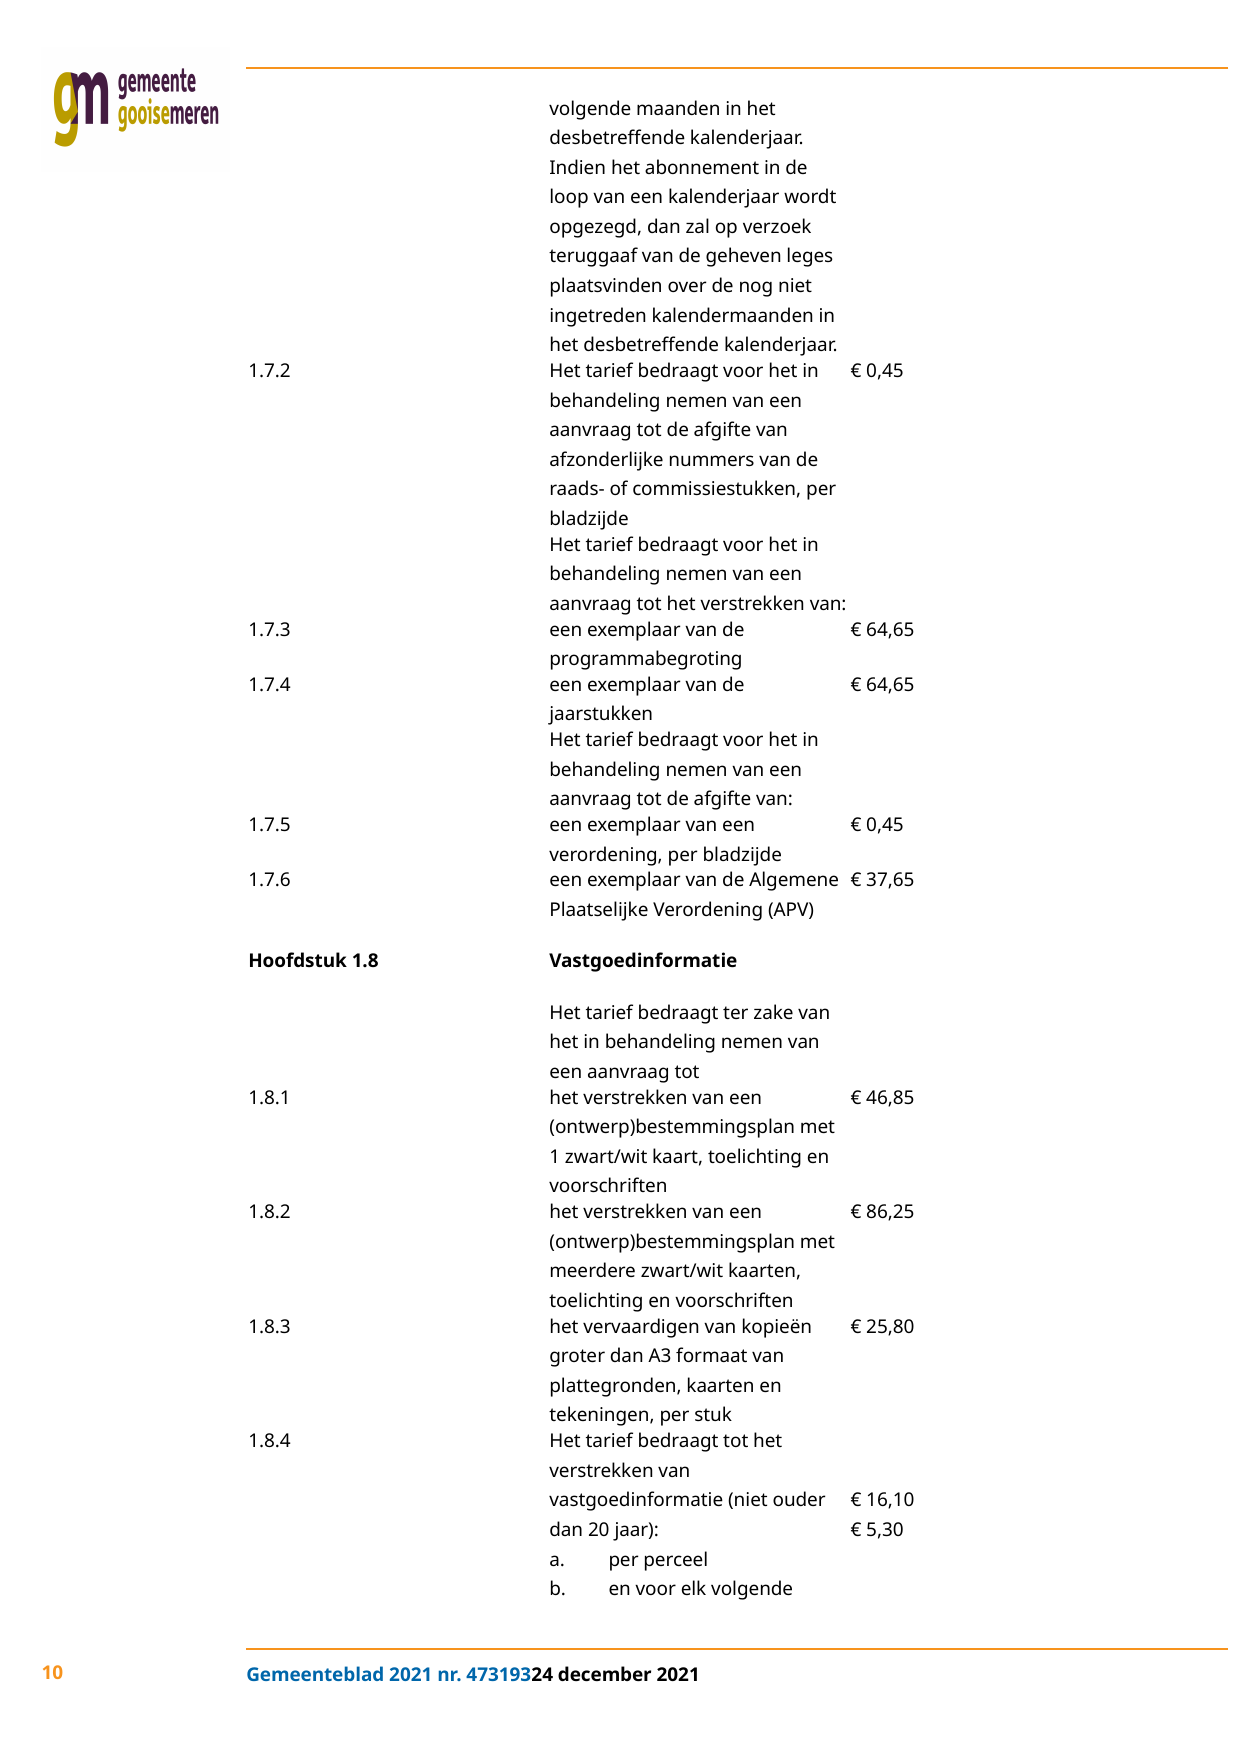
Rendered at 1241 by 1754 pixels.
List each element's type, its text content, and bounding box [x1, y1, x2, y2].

table_cell [850, 726, 1152, 811]
table_cell een exemplaar van de programmabegroting [549, 616, 850, 671]
table_cell 1.7.4 [248, 671, 549, 726]
table_cell [850, 922, 1152, 948]
table_cell [549, 973, 850, 999]
table_cell 1.8.1 [248, 1084, 549, 1198]
table_cell een exemplaar van een verordening, per bladzijde [549, 811, 850, 867]
table_cell € 86,25 [850, 1199, 1152, 1313]
picture [41, 47, 231, 172]
table_cell Hoofdstuk 1.8 [248, 948, 549, 973]
table_cell Het tarief bedraagt voor het in behandeling nemen van een aanvraag tot de afgifte van: [549, 726, 850, 811]
table_cell een exemplaar van de jaarstukken [549, 671, 850, 726]
table_cell € 46,85 [850, 1084, 1152, 1198]
table_cell het verstrekken van een (ontwerp)bestemmingsplan met meerdere zwart/wit kaarten, toelichting en voorschriften [549, 1199, 850, 1313]
table_cell 1.7.6 [248, 867, 549, 922]
table_cell Het tarief bedraagt voor het in behandeling nemen van een aanvraag tot het verstrekken van: [549, 531, 850, 616]
table_cell [248, 95, 549, 357]
table_cell volgende maanden in het desbetreffende kalenderjaar. Indien het abonnement in de loop van een kalenderjaar wordt opgezegd, dan zal op verzoek teruggaaf van de geheven leges plaatsvinden over de nog niet ingetreden kalendermaanden in het desbetreffende kalenderjaar. [549, 95, 850, 357]
table_cell [850, 948, 1152, 973]
table_cell € 0,45 [850, 811, 1152, 867]
table_cell Het tarief bedraagt tot het verstrekken van vastgoedinformatie (niet ouder dan 20 jaar): per perceel en voor elk volgende [549, 1428, 850, 1601]
table_cell [850, 95, 1152, 357]
table_cell Het tarief bedraagt ter zake van het in behandeling nemen van een aanvraag tot [549, 999, 850, 1084]
table_cell € 64,65 [850, 616, 1152, 671]
table_cell € 64,65 [850, 671, 1152, 726]
table_cell Het tarief bedraagt voor het in behandeling nemen van een aanvraag tot de afgifte van afzonderlijke nummers van de raads- of commissiestukken, per bladzijde [549, 357, 850, 531]
table_cell het verstrekken van een (ontwerp)bestemmingsplan met 1 zwart/wit kaart, toelichting en voorschriften [549, 1084, 850, 1198]
table_cell een exemplaar van de Algemene Plaatselijke Verordening (APV) [549, 867, 850, 922]
table_cell het vervaardigen van kopieën groter dan A3 formaat van plattegronden, kaarten en tekeningen, per stuk [549, 1313, 850, 1427]
table_cell 1.8.4 [248, 1428, 549, 1601]
table_cell 1.8.2 [248, 1199, 549, 1313]
table_cell € 0,45 [850, 357, 1152, 531]
table_cell 1.7.3 [248, 616, 549, 671]
table_cell [850, 999, 1152, 1084]
table_cell [850, 973, 1152, 999]
table_cell € 25,80 [850, 1313, 1152, 1427]
table_cell [248, 726, 549, 811]
table_cell € 37,65 [850, 867, 1152, 922]
table_cell [549, 922, 850, 948]
table_cell [248, 999, 549, 1084]
table_cell 1.7.2 [248, 357, 549, 531]
table_cell [248, 922, 549, 948]
table_cell Vastgoedinformatie [549, 948, 850, 973]
table_cell 1.8.3 [248, 1313, 549, 1427]
table_cell € 16,10 € 5,30 [850, 1428, 1152, 1601]
table_cell [248, 973, 549, 999]
table_cell [248, 531, 549, 616]
table_cell 1.7.5 [248, 811, 549, 867]
table_cell [850, 531, 1152, 616]
